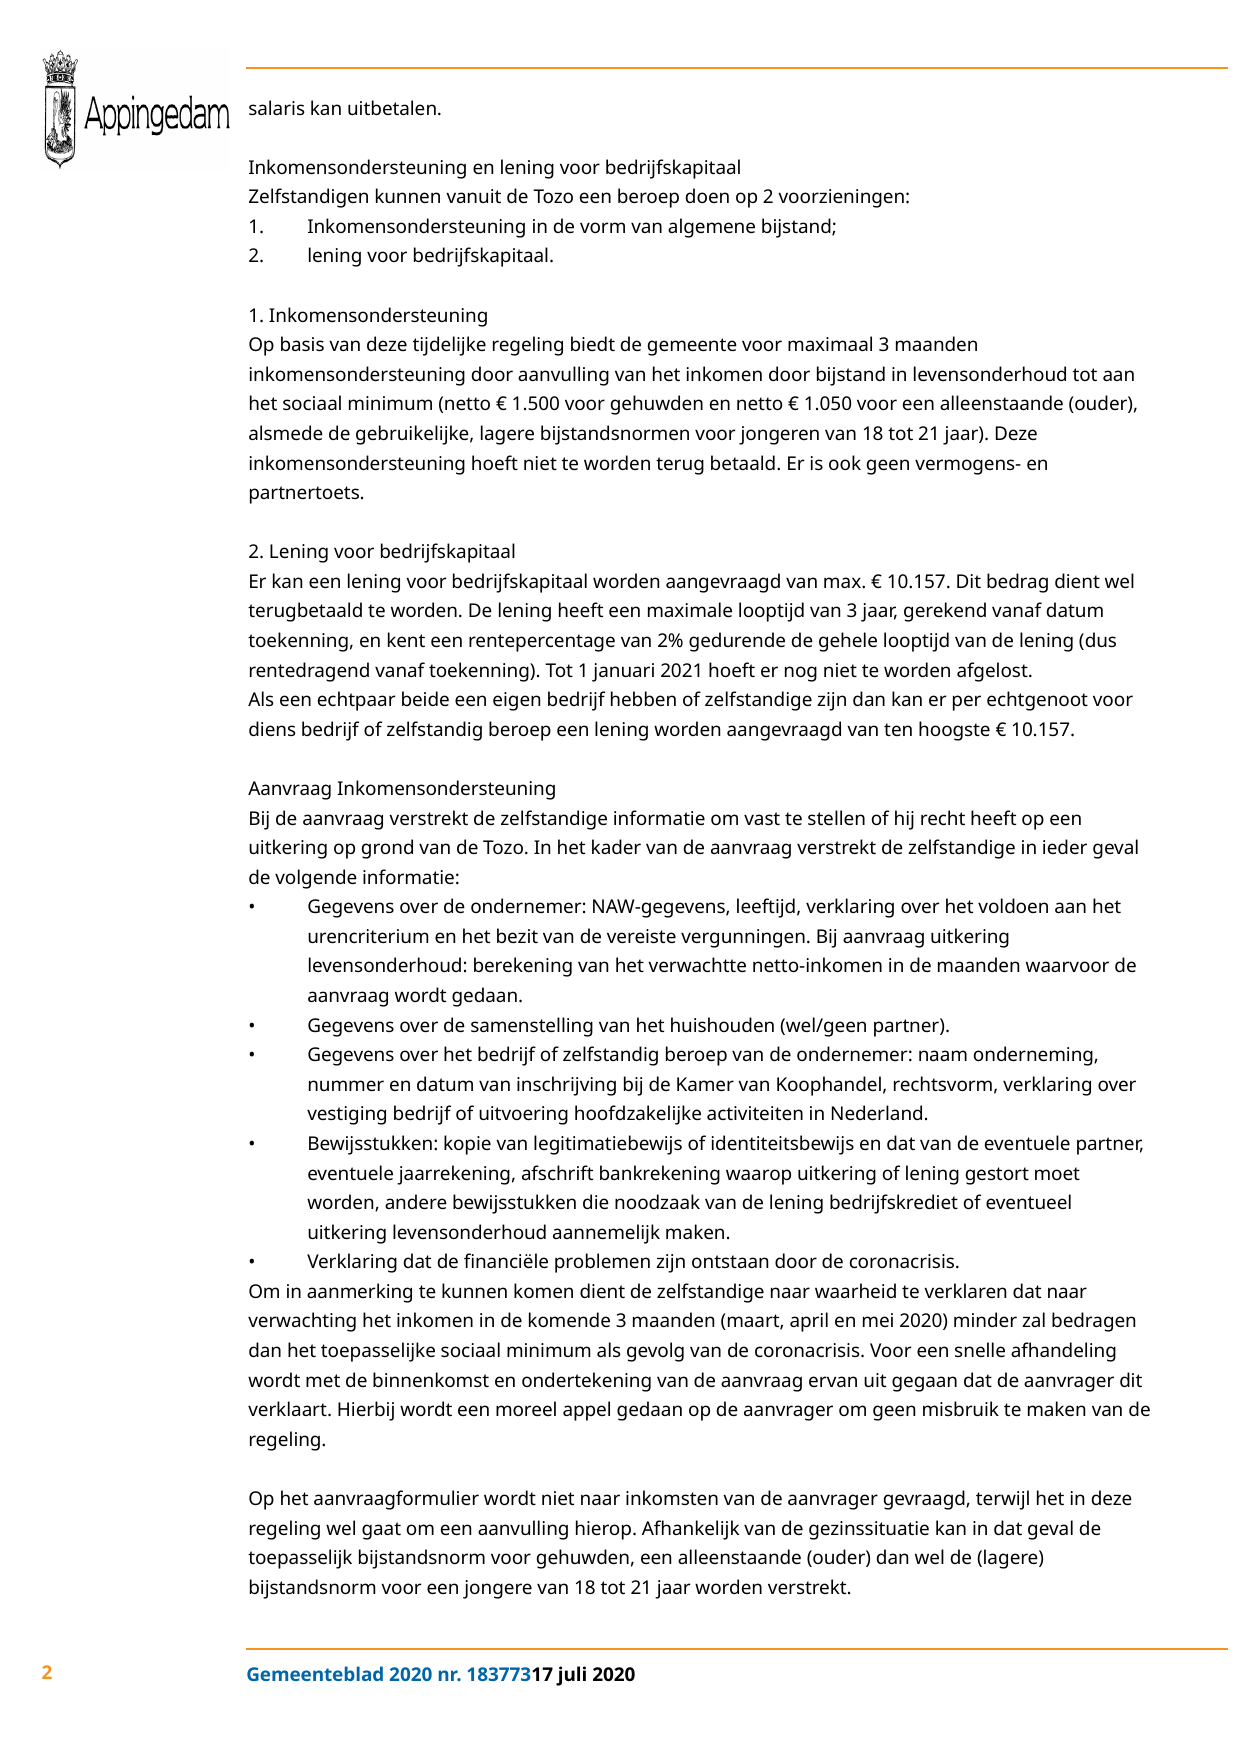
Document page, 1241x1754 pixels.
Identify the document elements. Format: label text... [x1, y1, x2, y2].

text Er kan een lening voor bedrijfskapitaal worden aangevraagd van max. € 10.157. Dit bedrag dient wel terugbetaald te worden. De lening heeft een maximale looptijd van 3 jaar, gerekend vanaf datum toekenning, en kent een rentepercentage van 2% gedurende de gehele looptijd van de lening (dus rentedragend vanaf toekenning). Tot 1 januari 2021 hoeft er nog niet te worden afgelost. [248, 568, 1152, 683]
text 2. Lening voor bedrijfskapitaal [248, 538, 1152, 564]
list Bewijsstukken: kopie van legitimatiebewijs of identiteitsbewijs en dat van de eventuele partner, eventuele jaarrekening, afschrift bankrekening waarop uitkering of lening gestort moet worden, andere bewijsstukken die noodzaak van de lening bedrijfskrediet of eventueel uitkering levensonderhoud aannemelijk maken. [248, 1130, 1152, 1245]
text Zelfstandigen kunnen vanuit de Tozo een beroep doen op 2 voorzieningen: [248, 183, 1152, 209]
text Bij de aanvraag verstrekt de zelfstandige informatie om vast te stellen of hij recht heeft op een uitkering op grond van de Tozo. In het kader van de aanvraag verstrekt de zelfstandige in ieder geval de volgende informatie: [248, 805, 1152, 890]
text Op basis van deze tijdelijke regeling biedt de gemeente voor maximaal 3 maanden inkomensondersteuning door aanvulling van het inkomen door bijstand in levensonderhoud tot aan het sociaal minimum (netto € 1.500 voor gehuwden en netto € 1.050 voor een alleenstaande (ouder), alsmede de gebruikelijke, lagere bijstandsnormen voor jongeren van 18 tot 21 jaar). Deze inkomensondersteuning hoeft niet te worden terug betaald. Er is ook geen vermogens- en partnertoets. [248, 331, 1152, 505]
list Verklaring dat de financiële problemen zijn ontstaan door de coronacrisis. [248, 1248, 1152, 1274]
list Gegevens over het bedrijf of zelfstandig beroep van de ondernemer: naam onderneming, nummer en datum van inschrijving bij de Kamer van Koophandel, rechtsvorm, verklaring over vestiging bedrijf of uitvoering hoofdzakelijke activiteiten in Nederland. [248, 1041, 1152, 1126]
text Om in aanmerking te kunnen komen dient de zelfstandige naar waarheid te verklaren dat naar verwachting het inkomen in de komende 3 maanden (maart, april en mei 2020) minder zal bedragen dan het toepasselijke sociaal minimum als gevolg van de coronacrisis. Voor een snelle afhandeling wordt met de binnenkomst en ondertekening van de aanvraag ervan uit gegaan dat de aanvrager dit verklaart. Hierbij wordt een moreel appel gedaan op de aanvrager om geen misbruik te maken van de regeling. [248, 1278, 1152, 1452]
list Gegevens over de ondernemer: NAW-gegevens, leeftijd, verklaring over het voldoen aan het urencriterium en het bezit van de vereiste vergunningen. Bij aanvraag uitkering levensonderhoud: berekening van het verwachtte netto-inkomen in de maanden waarvoor de aanvraag wordt gedaan. [248, 893, 1152, 1008]
text Inkomensondersteuning en lening voor bedrijfskapitaal [248, 154, 1152, 180]
list Inkomensondersteuning in de vorm van algemene bijstand; [248, 213, 1152, 239]
text 1. Inkomensondersteuning [248, 302, 1152, 328]
picture [41, 47, 231, 172]
list lening voor bedrijfskapitaal. [248, 243, 1152, 268]
text Aanvraag Inkomensondersteuning [248, 775, 1152, 801]
text Op het aanvraagformulier wordt niet naar inkomsten van de aanvrager gevraagd, terwijl het in deze regeling wel gaat om een aanvulling hierop. Afhankelijk van de gezinssituatie kan in dat geval de toepasselijk bijstandsnorm voor gehuwden, een alleenstaande (ouder) dan wel de (lagere) bijstandsnorm voor een jongere van 18 tot 21 jaar worden verstrekt. [248, 1485, 1152, 1600]
list Gegevens over de samenstelling van het huishouden (wel/geen partner). [248, 1012, 1152, 1038]
text Als een echtpaar beide een eigen bedrijf hebben of zelfstandige zijn dan kan er per echtgenoot voor diens bedrijf of zelfstandig beroep een lening worden aangevraagd van ten hoogste € 10.157. [248, 686, 1152, 742]
text salaris kan uitbetalen. [248, 95, 1152, 121]
